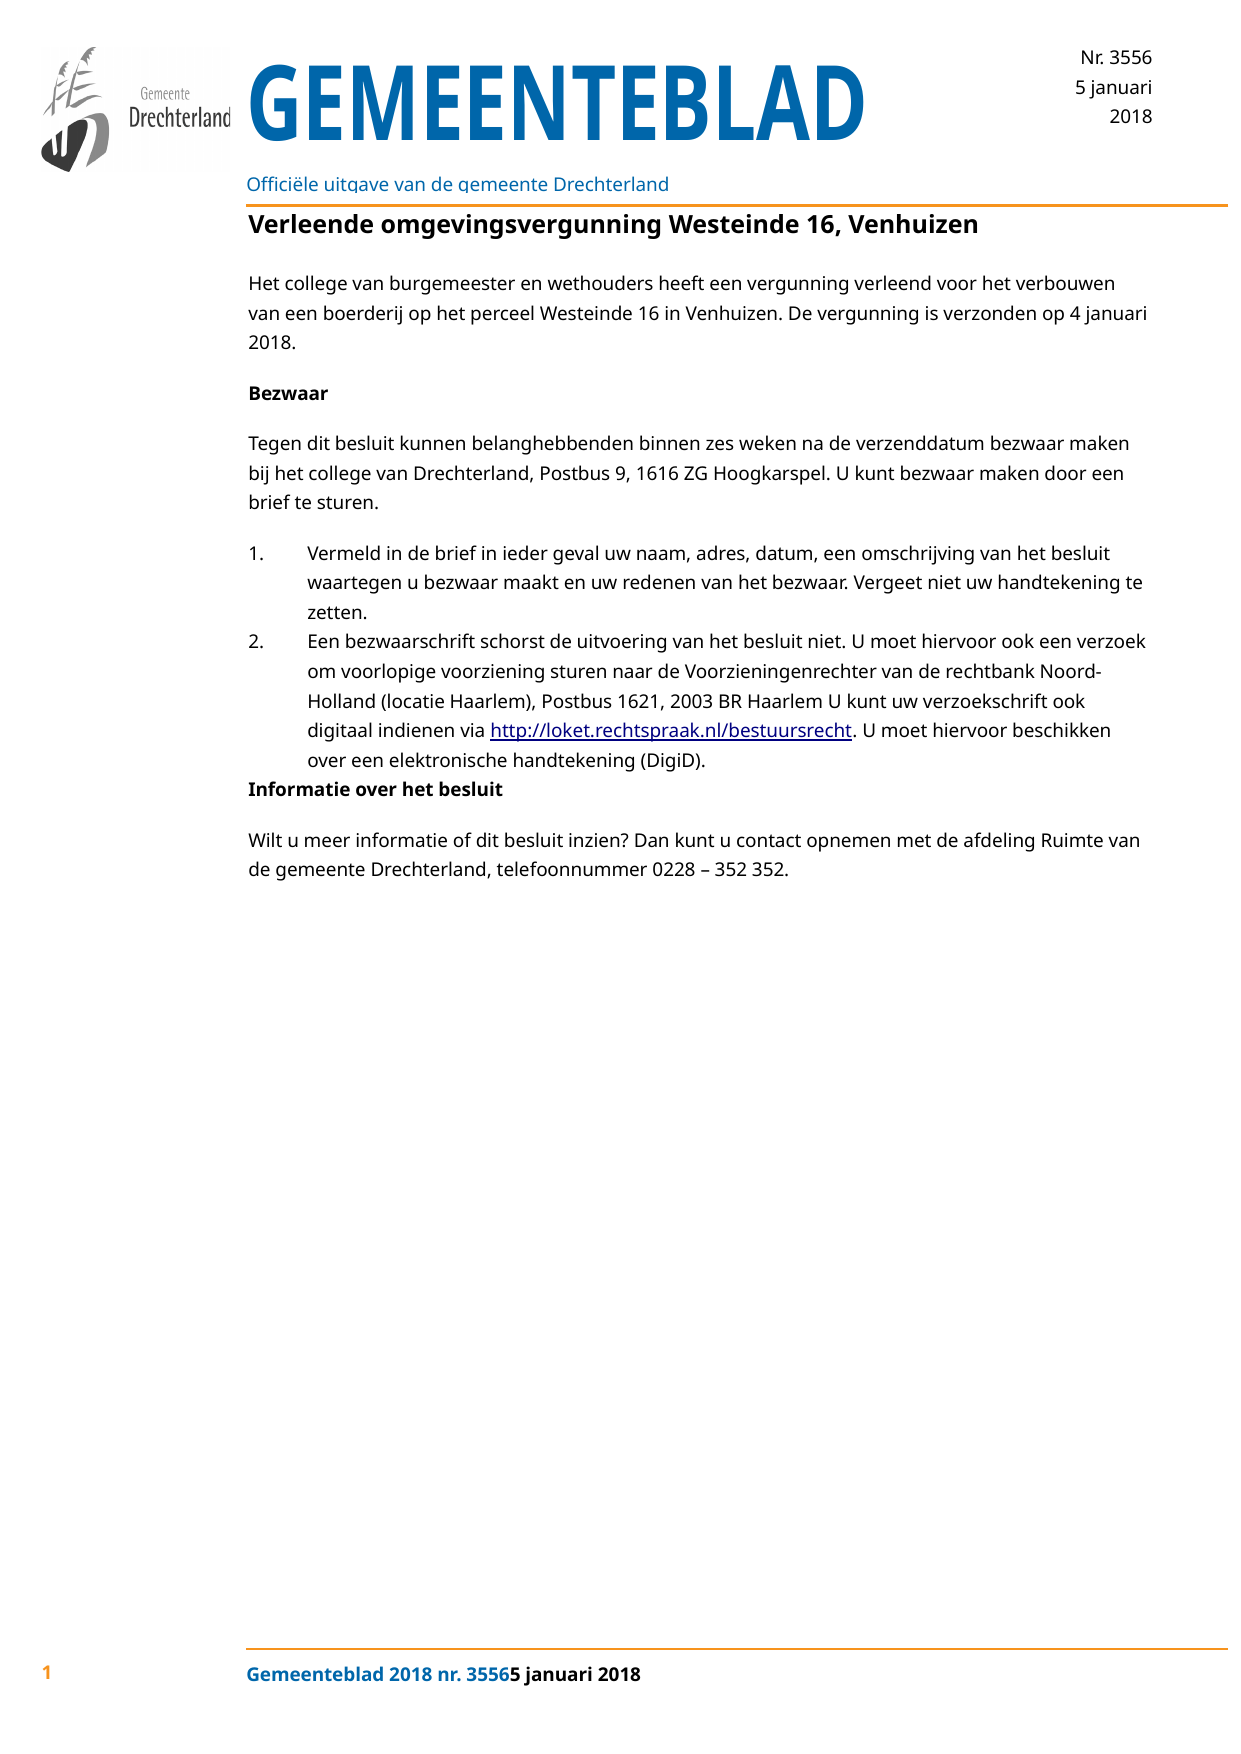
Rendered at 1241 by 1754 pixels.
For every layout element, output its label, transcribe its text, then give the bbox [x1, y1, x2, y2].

picture [41, 47, 231, 172]
text Tegen dit besluit kunnen belanghebbenden binnen zes weken na de verzenddatum bezwaar maken bij het college van Drechterland, Postbus 9, 1616 ZG Hoogkarspel. U kunt bezwaar maken door een brief te sturen. [248, 430, 1152, 515]
list Een bezwaarschrift schorst de uitvoering van het besluit niet. U moet hiervoor ook een verzoek om voorlopige voorziening sturen naar de Voorzieningenrechter van de rechtbank Noord-Holland (locatie Haarlem), Postbus 1621, 2003 BR Haarlem U kunt uw verzoekschrift ook digitaal indienen via http://loket.rechtspraak.nl/bestuursrecht. U moet hiervoor beschikken over een elektronische handtekening (DigiD). [248, 629, 1152, 773]
text Informatie over het besluit [248, 777, 1152, 802]
text Verleende omgevingsvergunning Westeinde 16, Venhuizen [248, 207, 1152, 241]
list Vermeld in de brief in ieder geval uw naam, adres, datum, een omschrijving van het besluit waartegen u bezwaar maakt en uw redenen van het bezwaar. Vergeet niet uw handtekening te zetten. [248, 540, 1152, 625]
text Het college van burgemeester en wethouders heeft een vergunning verleend voor het verbouwen van een boerderij op het perceel Westeinde 16 in Venhuizen. De vergunning is verzonden op 4 januari 2018. [248, 270, 1152, 355]
text Bezwaar [248, 380, 1152, 406]
text Wilt u meer informatie of dit besluit inzien? Dan kunt u contact opnemen met de afdeling Ruimte van de gemeente Drechterland, telefoonnummer 0228 – 352 352. [248, 827, 1152, 882]
